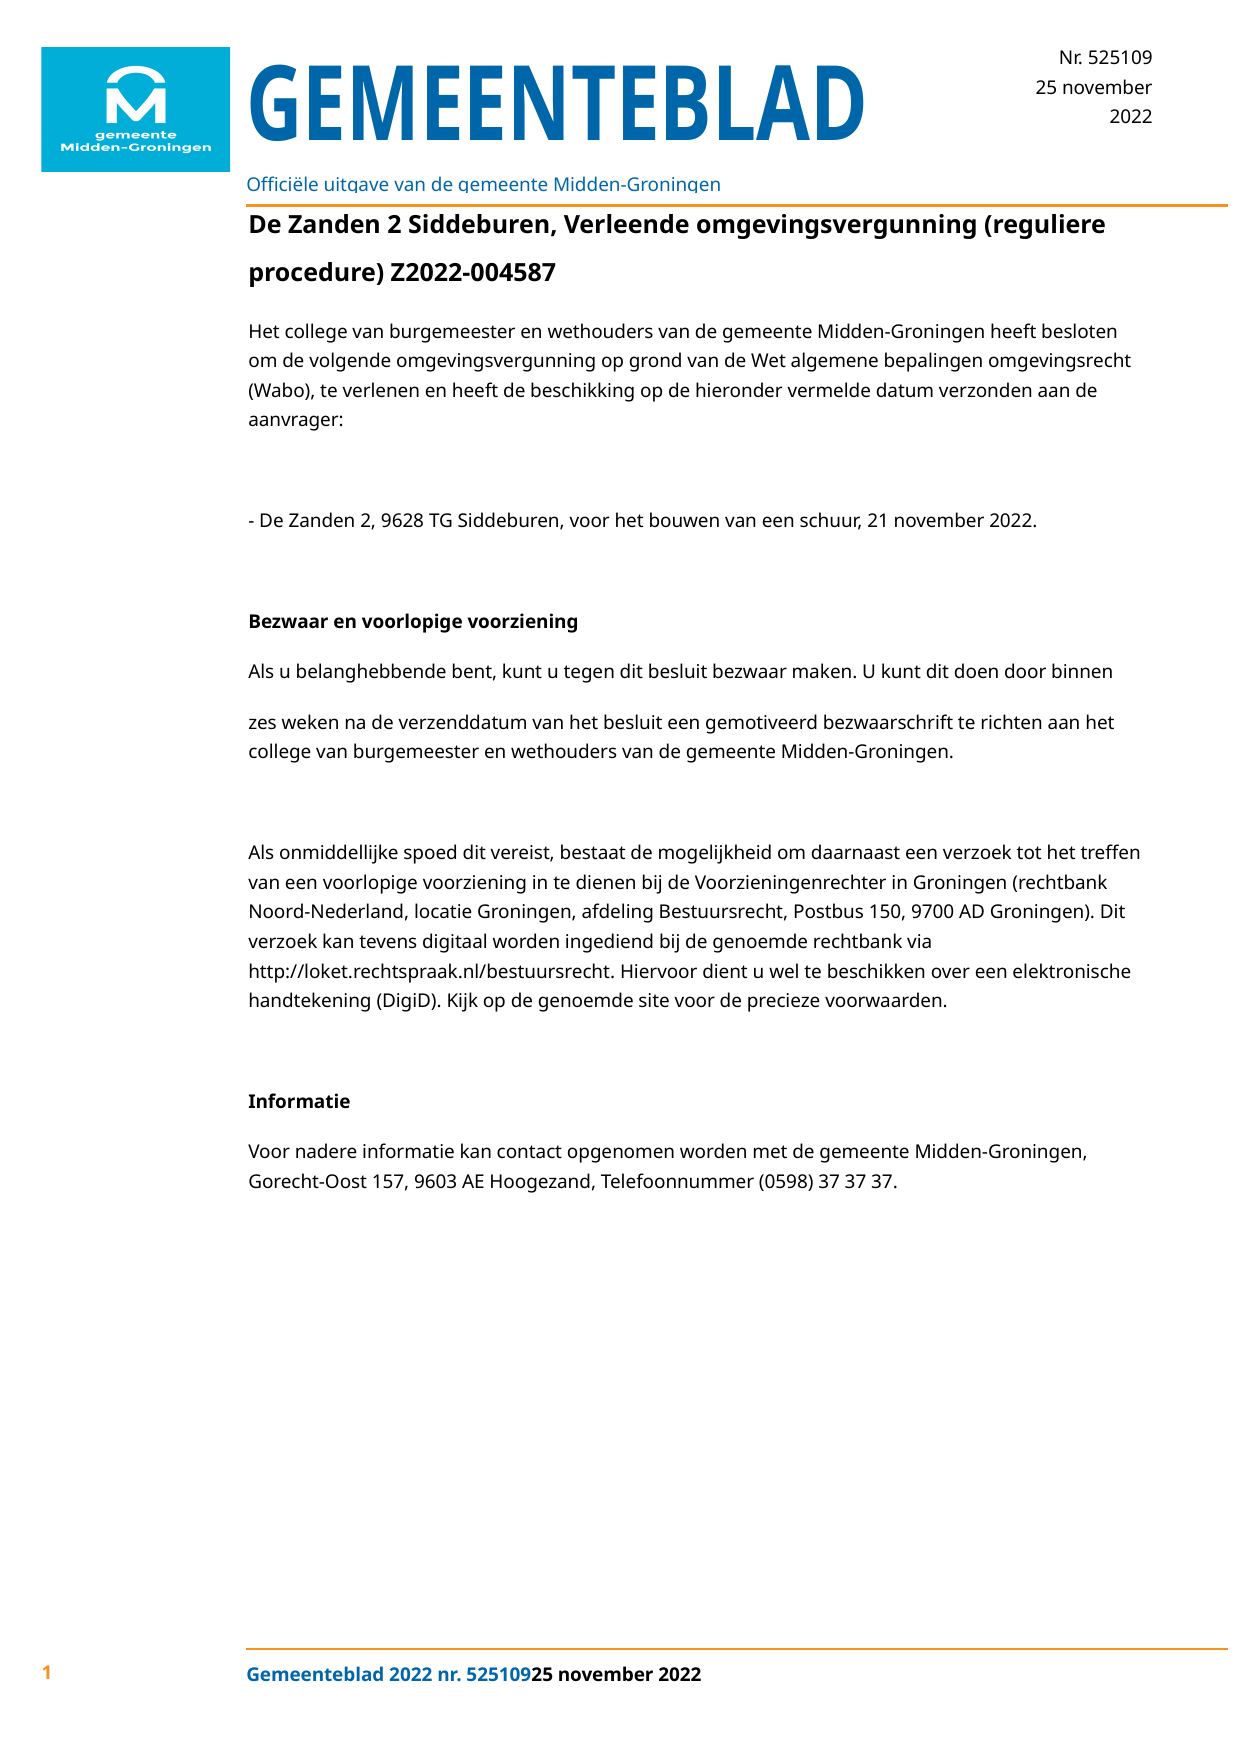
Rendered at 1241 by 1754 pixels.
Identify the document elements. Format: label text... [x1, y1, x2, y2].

text Informatie [248, 1088, 1152, 1114]
text zes weken na de verzenddatum van het besluit een gemotiveerd bezwaarschrift te richten aan het college van burgemeester en wethouders van de gemeente Midden-Groningen. [248, 709, 1152, 764]
picture [107, 89, 165, 122]
text Voor nadere informatie kan contact opgenomen worden met de gemeente Midden-Groningen, Gorecht-Oost 157, 9603 AE Hoogezand, Telefoonnummer (0598) 37 37 37. [248, 1139, 1152, 1194]
text Het college van burgemeester en wethouders van de gemeente Midden-Groningen heeft besloten om de volgende omgevingsvergunning op grond van de Wet algemene bepalingen omgevingsrecht (Wabo), te verlenen en heeft de beschikking op de hieronder vermelde datum verzonden aan de aanvrager: [248, 318, 1152, 432]
text - De Zanden 2, 9628 TG Siddeburen, voor het bouwen van een schuur, 21 november 2022. [248, 507, 1152, 533]
text De Zanden 2 Siddeburen, Verleende omgevingsvergunning (reguliere procedure) Z2022-004587 [248, 207, 1152, 288]
text Als onmiddellijke spoed dit vereist, bestaat de mogelijkheid om daarnaast een verzoek tot het treffen van een voorlopige voorziening in te dienen bij de Voorzieningenrechter in Groningen (rechtbank Noord-Nederland, locatie Groningen, afdeling Bestuursrecht, Postbus 150, 9700 AD Groningen). Dit verzoek kan tevens digitaal worden ingediend bij de genoemde rechtbank via http://loket.rechtspraak.nl/bestuursrecht. Hiervoor dient u wel te beschikken over een elektronische handtekening (DigiD). Kijk op de genoemde site voor de precieze voorwaarden. [248, 839, 1152, 1013]
text Als u belanghebbende bent, kunt u tegen dit besluit bezwaar maken. U kunt dit doen door binnen [248, 659, 1152, 684]
picture [184, 146, 190, 153]
text Bezwaar en voorlopige voorziening [248, 608, 1152, 634]
picture [108, 66, 164, 82]
